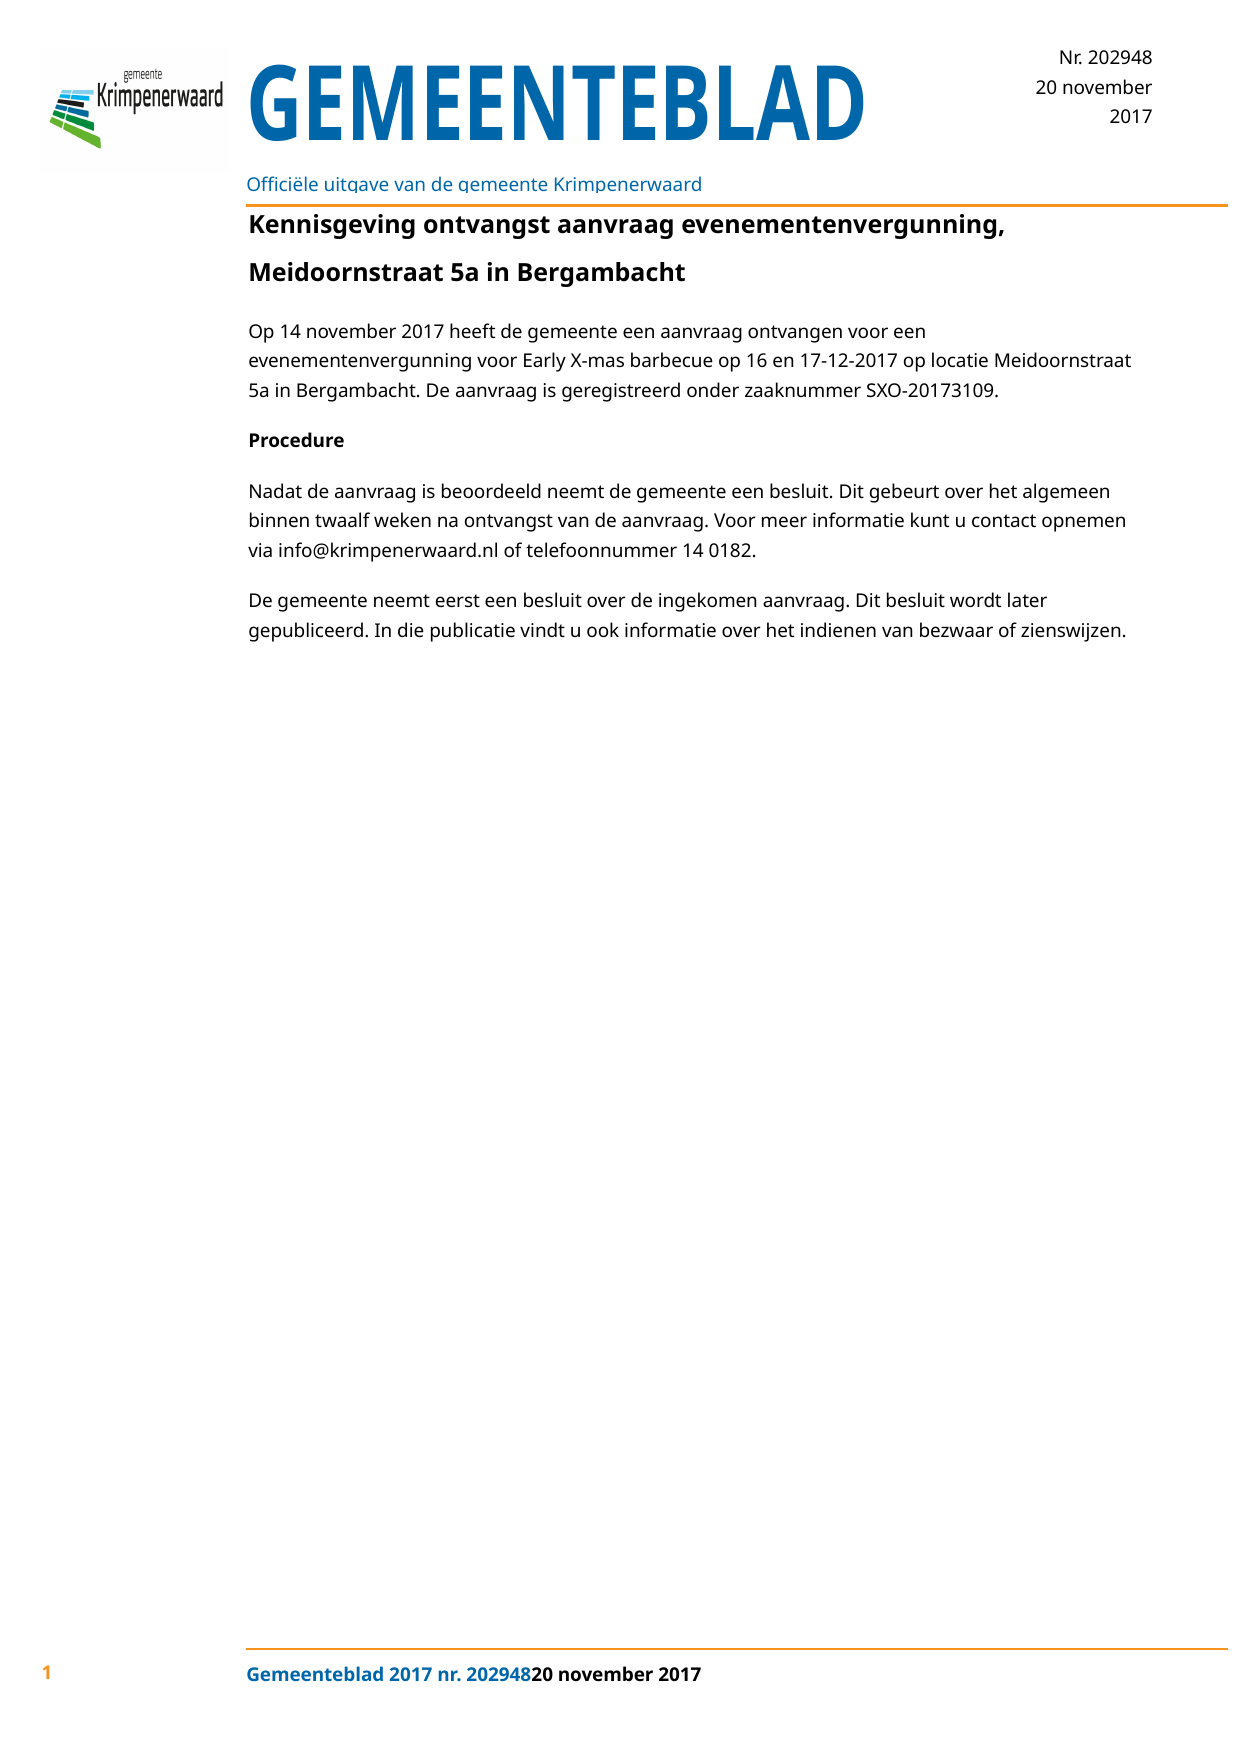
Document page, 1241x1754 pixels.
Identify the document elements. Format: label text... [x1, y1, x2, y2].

text Nadat de aanvraag is beoordeeld neemt de gemeente een besluit. Dit gebeurt over het algemeen binnen twaalf weken na ontvangst van de aanvraag. Voor meer informatie kunt u contact opnemen via info@krimpenerwaard.nl of telefoonnummer 14 0182. [248, 478, 1152, 563]
text Op 14 november 2017 heeft de gemeente een aanvraag ontvangen voor een evenementenvergunning voor Early X-mas barbecue op 16 en 17-12-2017 op locatie Meidoornstraat 5a in Bergambacht. De aanvraag is geregistreerd onder zaaknummer SXO-20173109. [248, 318, 1152, 403]
picture [41, 47, 231, 172]
text Kennisgeving ontvangst aanvraag evenementenvergunning, Meidoornstraat 5a in Bergambacht [248, 207, 1152, 288]
text Procedure [248, 427, 1152, 453]
text De gemeente neemt eerst een besluit over de ingekomen aanvraag. Dit besluit wordt later gepubliceerd. In die publicatie vindt u ook informatie over het indienen van bezwaar of zienswijzen. [248, 587, 1152, 643]
